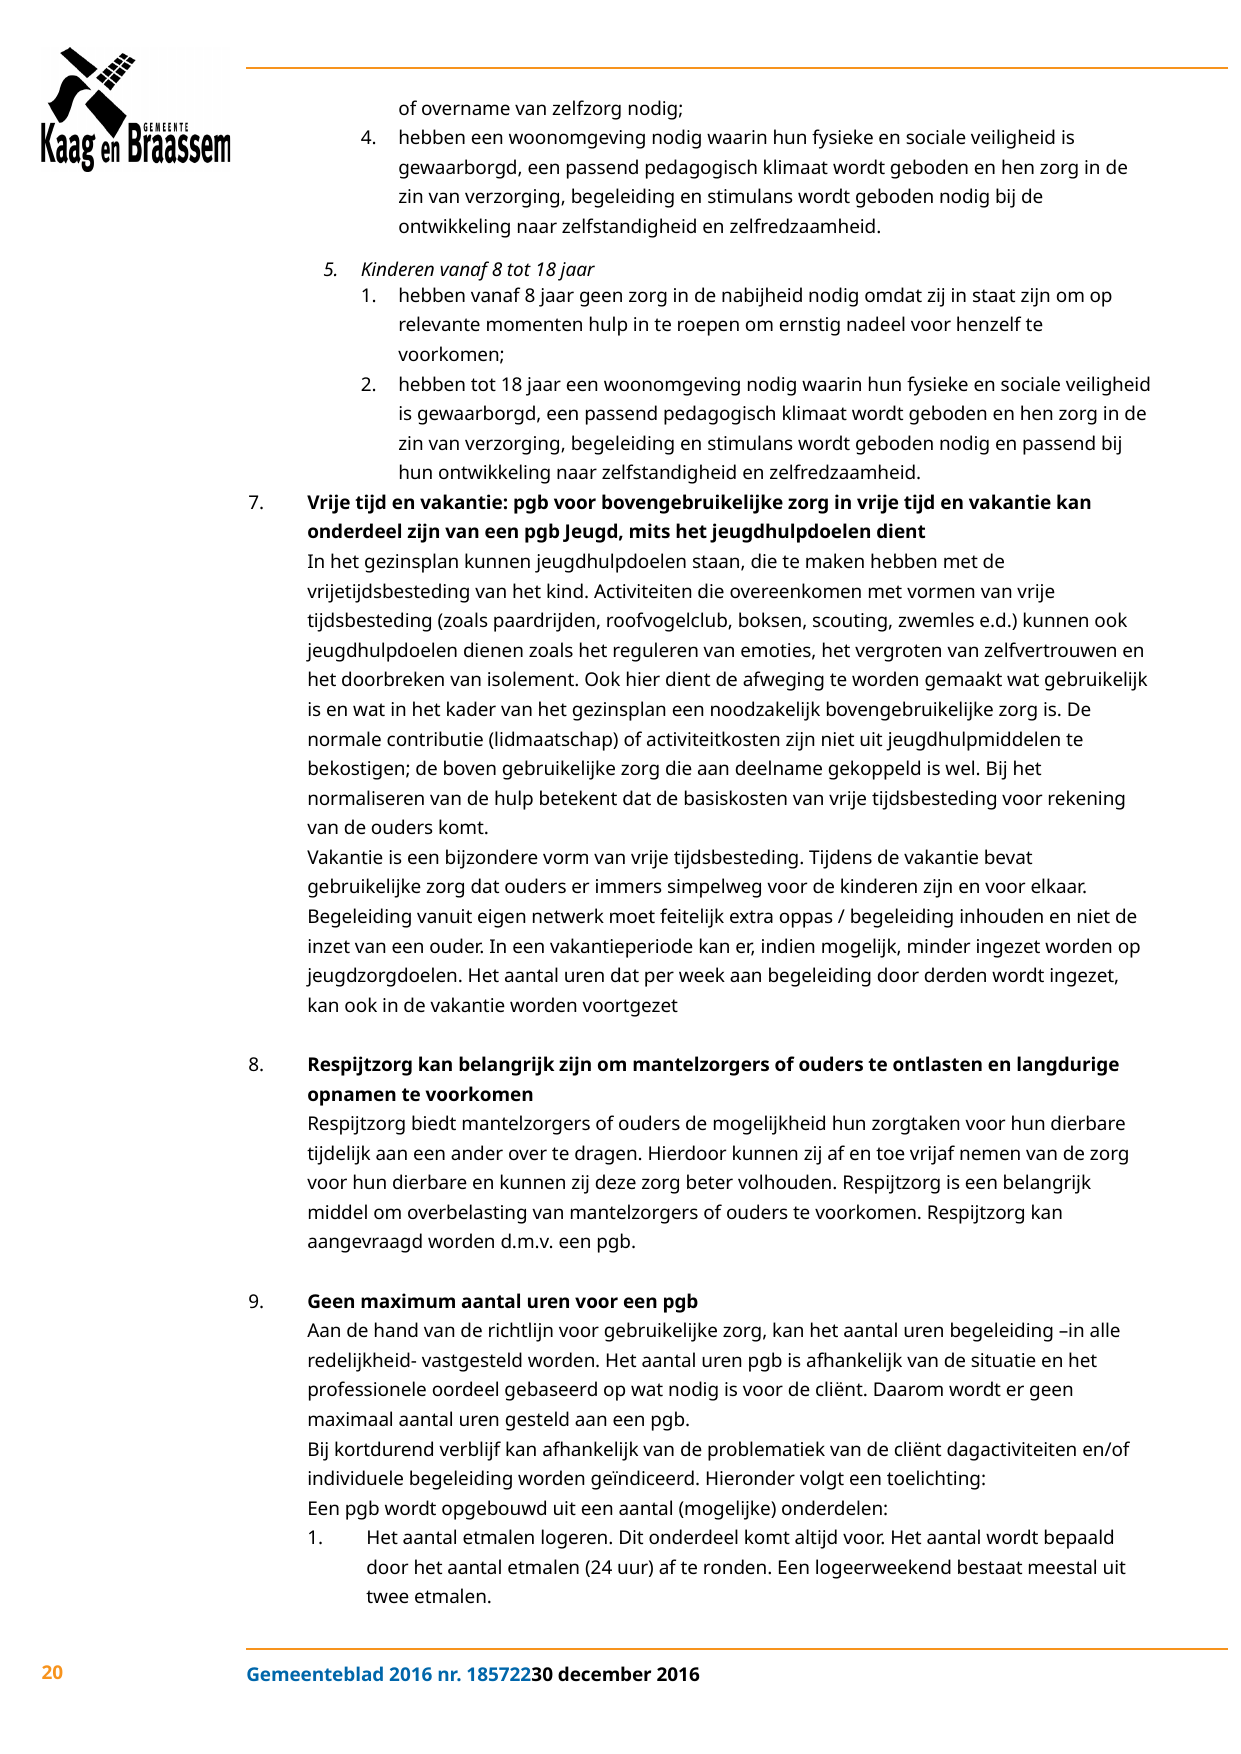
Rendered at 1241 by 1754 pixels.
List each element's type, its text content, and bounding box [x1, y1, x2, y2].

list Het aantal etmalen logeren. Dit onderdeel komt altijd voor. Het aantal wordt bepaald door het aantal etmalen (24 uur) af te ronden. Een logeerweekend bestaat meestal uit twee etmalen. [307, 1524, 1152, 1609]
list hebben een woonomgeving nodig waarin hun fysieke en sociale veiligheid is gewaarborgd, een passend pedagogisch klimaat wordt geboden en hen zorg in de zin van verzorging, begeleiding en stimulans wordt geboden nodig bij de ontwikkeling naar zelfstandigheid en zelfredzaamheid. [361, 124, 1152, 239]
list Vrije tijd en vakantie: pgb voor bovengebruikelijke zorg in vrije tijd en vakantie kan onderdeel zijn van een pgb Jeugd, mits het jeugdhulpdoelen dient [248, 489, 1152, 544]
list Een pgb wordt opgebouwd uit een aantal (mogelijke) onderdelen: [248, 1495, 1152, 1521]
list In het gezinsplan kunnen jeugdhulpdoelen staan, die te maken hebben met de vrijetijdsbesteding van het kind. Activiteiten die overeenkomen met vormen van vrije tijdsbesteding (zoals paardrijden, roofvogelclub, boksen, scouting, zwemles e.d.) kunnen ook jeugdhulpdoelen dienen zoals het reguleren van emoties, het vergroten van zelfvertrouwen en het doorbreken van isolement. Ook hier dient de afweging te worden gemaakt wat gebruikelijk is en wat in het kader van het gezinsplan een noodzakelijk bovengebruikelijke zorg is. De normale contributie (lidmaatschap) of activiteitkosten zijn niet uit jeugdhulpmiddelen te bekostigen; de boven gebruikelijke zorg die aan deelname gekoppeld is wel. Bij het normaliseren van de hulp betekent dat de basiskosten van vrije tijdsbesteding voor rekening van de ouders komt. [248, 548, 1152, 840]
list Respijtzorg biedt mantelzorgers of ouders de mogelijkheid hun zorgtaken voor hun dierbare tijdelijk aan een ander over te dragen. Hierdoor kunnen zij af en toe vrijaf nemen van de zorg voor hun dierbare en kunnen zij deze zorg beter volhouden. Respijtzorg is een belangrijk middel om overbelasting van mantelzorgers of ouders te voorkomen. Respijtzorg kan aangevraagd worden d.m.v. een pgb. [248, 1110, 1152, 1254]
list Aan de hand van de richtlijn voor gebruikelijke zorg, kan het aantal uren begeleiding –in alle redelijkheid- vastgesteld worden. Het aantal uren pgb is afhankelijk van de situatie en het professionele oordeel gebaseerd op wat nodig is voor de cliënt. Daarom wordt er geen maximaal aantal uren gesteld aan een pgb. [248, 1317, 1152, 1432]
list Geen maximum aantal uren voor een pgb [248, 1288, 1152, 1313]
list Bij kortdurend verblijf kan afhankelijk van de problematiek van de cliënt dagactiviteiten en/of individuele begeleiding worden geïndiceerd. Hieronder volgt een toelichting: [248, 1436, 1152, 1491]
list Respijtzorg kan belangrijk zijn om mantelzorgers of ouders te ontlasten en langdurige opnamen te voorkomen [248, 1051, 1152, 1106]
list hebben tot 18 jaar een woonomgeving nodig waarin hun fysieke en sociale veiligheid is gewaarborgd, een passend pedagogisch klimaat wordt geboden en hen zorg in de zin van verzorging, begeleiding en stimulans wordt geboden nodig en passend bij hun ontwikkeling naar zelfstandigheid en zelfredzaamheid. [361, 371, 1152, 485]
list Vakantie is een bijzondere vorm van vrije tijdsbesteding. Tijdens de vakantie bevat gebruikelijke zorg dat ouders er immers simpelweg voor de kinderen zijn en voor elkaar. Begeleiding vanuit eigen netwerk moet feitelijk extra oppas / begeleiding inhouden en niet de inzet van een ouder. In een vakantieperiode kan er, indien mogelijk, minder ingezet worden op jeugdzorgdoelen. Het aantal uren dat per week aan begeleiding door derden wordt ingezet, kan ook in de vakantie worden voortgezet [248, 844, 1152, 1018]
list hebben vanaf 8 jaar geen zorg in de nabijheid nodig omdat zij in staat zijn om op relevante momenten hulp in te roepen om ernstig nadeel voor henzelf te voorkomen; [361, 282, 1152, 367]
picture [41, 47, 231, 172]
list Kinderen vanaf 8 tot 18 jaar [323, 256, 1152, 282]
list of overname van zelfzorg nodig; [361, 95, 1152, 121]
